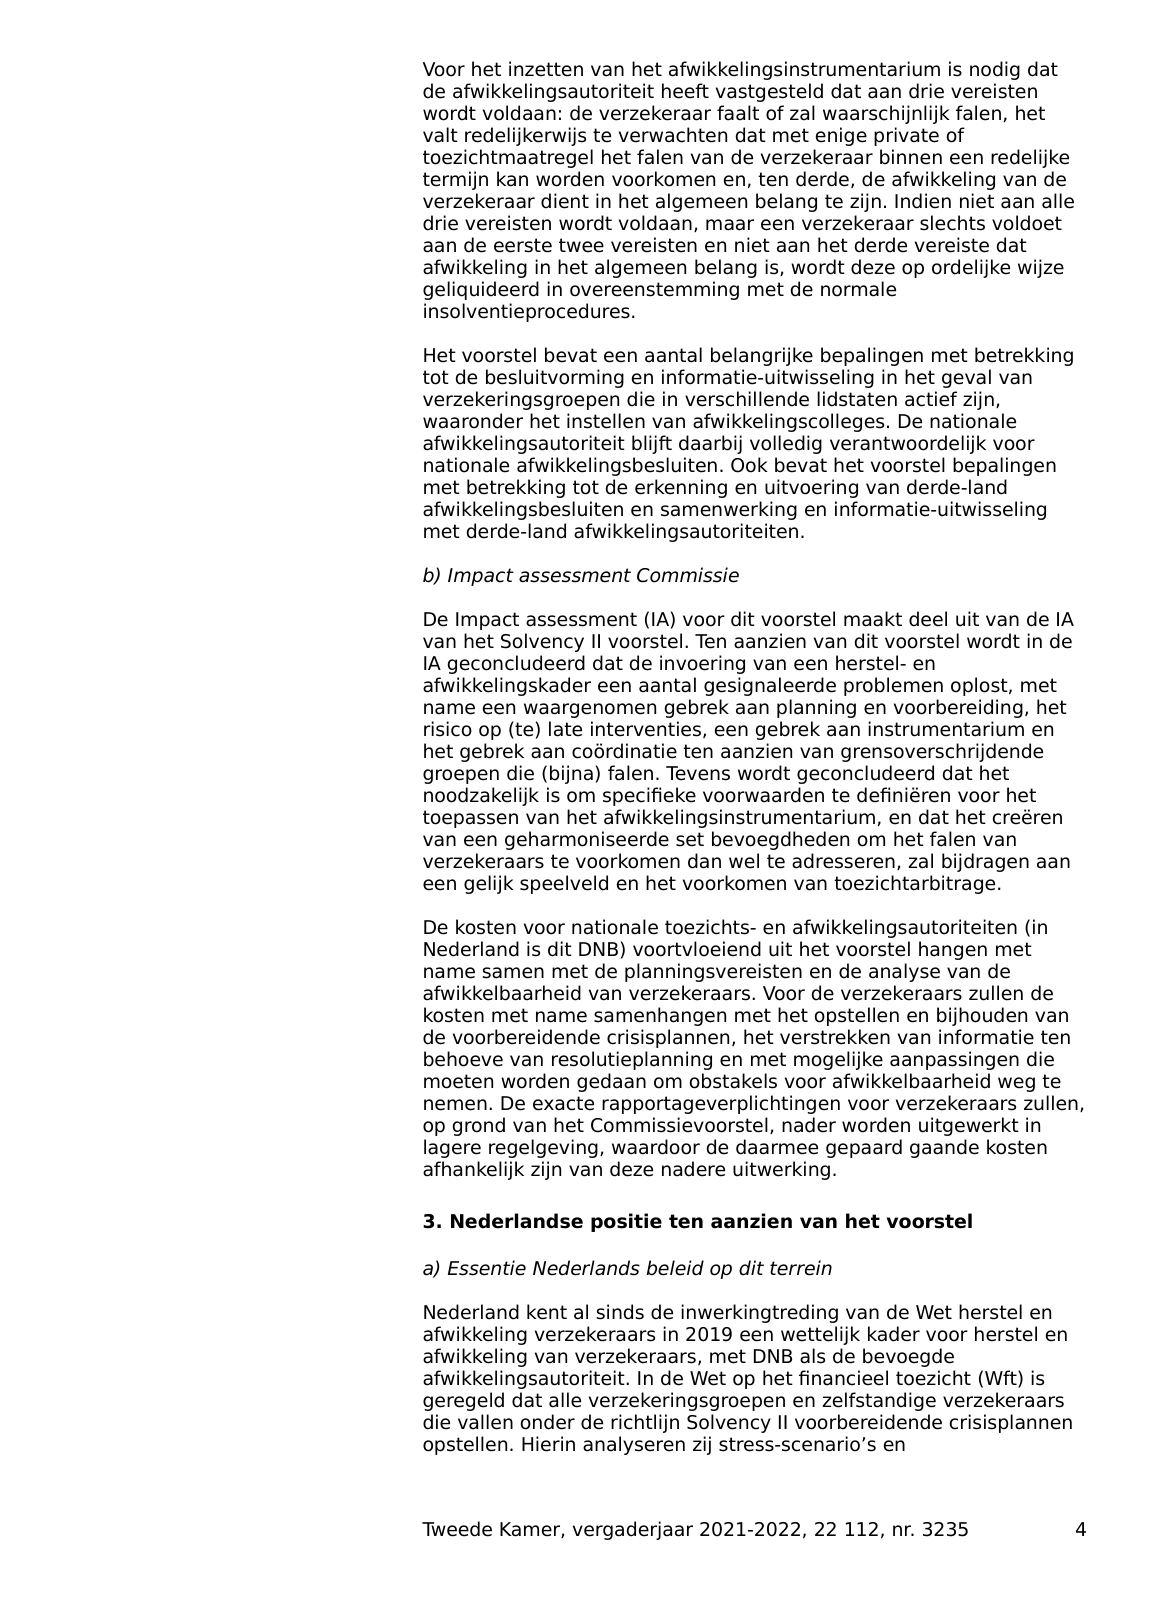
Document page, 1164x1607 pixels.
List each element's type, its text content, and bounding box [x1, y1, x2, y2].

subtitle b) Impact assessment Commissie [422, 565, 1087, 587]
text Het voorstel bevat een aantal belangrijke bepalingen met betrekking tot de besluitvorming en informatie-uitwisseling in het geval van verzekeringsgroepen die in verschillende lidstaten actief zijn, waaronder het instellen van afwikkelingscolleges. De nationale afwikkelingsautoriteit blijft daarbij volledig verantwoordelijk voor nationale afwikkelingsbesluiten. Ook bevat het voorstel bepalingen met betrekking tot de erkenning en uitvoering van derde-land afwikkelingsbesluiten en samenwerking en informatie-uitwisseling met derde-land afwikkelingsautoriteiten. [422, 345, 1087, 543]
text De kosten voor nationale toezichts- en afwikkelingsautoriteiten (in Nederland is dit DNB) voortvloeiend uit het voorstel hangen met name samen met de planningsvereisten en de analyse van de afwikkelbaarheid van verzekeraars. Voor de verzekeraars zullen de kosten met name samenhangen met het opstellen en bijhouden van de voorbereidende crisisplannen, het verstrekken van informatie ten behoeve van resolutieplanning en met mogelijke aanpassingen die moeten worden gedaan om obstakels voor afwikkelbaarheid weg te nemen. De exacte rapportageverplichtingen voor verzekeraars zullen, op grond van het Commissievoorstel, nader worden uitgewerkt in lagere regelgeving, waardoor de daarmee gepaard gaande kosten afhankelijk zijn van deze nadere uitwerking. [422, 917, 1087, 1181]
subtitle 3. Nederlandse positie ten aanzien van het voorstel [422, 1211, 1087, 1233]
subtitle a) Essentie Nederlands beleid op dit terrein [422, 1258, 1087, 1280]
text De Impact assessment (IA) voor dit voorstel maakt deel uit van de IA van het Solvency II voorstel. Ten aanzien van dit voorstel wordt in de IA geconcludeerd dat de invoering van een herstel- en afwikkelingskader een aantal gesignaleerde problemen oplost, met name een waargenomen gebrek aan planning en voorbereiding, het risico op (te) late interventies, een gebrek aan instrumentarium en het gebrek aan coördinatie ten aanzien van grensoverschrijdende groepen die (bijna) falen. Tevens wordt geconcludeerd dat het noodzakelijk is om specifieke voorwaarden te definiëren voor het toepassen van het afwikkelingsinstrumentarium, en dat het creëren van een geharmoniseerde set bevoegdheden om het falen van verzekeraars te voorkomen dan wel te adresseren, zal bijdragen aan een gelijk speelveld en het voorkomen van toezichtarbitrage. [422, 609, 1087, 895]
text Voor het inzetten van het afwikkelingsinstrumentarium is nodig dat de afwikkelingsautoriteit heeft vastgesteld dat aan drie vereisten wordt voldaan: de verzekeraar faalt of zal waarschijnlijk falen, het valt redelijkerwijs te verwachten dat met enige private of toezichtmaatregel het falen van de verzekeraar binnen een redelijke termijn kan worden voorkomen en, ten derde, de afwikkeling van de verzekeraar dient in het algemeen belang te zijn. Indien niet aan alle drie vereisten wordt voldaan, maar een verzekeraar slechts voldoet aan de eerste twee vereisten en niet aan het derde vereiste dat afwikkeling in het algemeen belang is, wordt deze op ordelijke wijze geliquideerd in overeenstemming met de normale insolventieprocedures. [422, 59, 1087, 323]
text Nederland kent al sinds de inwerkingtreding van de Wet herstel en afwikkeling verzekeraars in 2019 een wettelijk kader voor herstel en afwikkeling van verzekeraars, met DNB als de bevoegde afwikkelingsautoriteit. In de Wet op het financieel toezicht (Wft) is geregeld dat alle verzekeringsgroepen en zelfstandige verzekeraars die vallen onder de richtlijn Solvency II voorbereidende crisisplannen opstellen. Hierin analyseren zij stress-scenario’s en [422, 1302, 1087, 1456]
